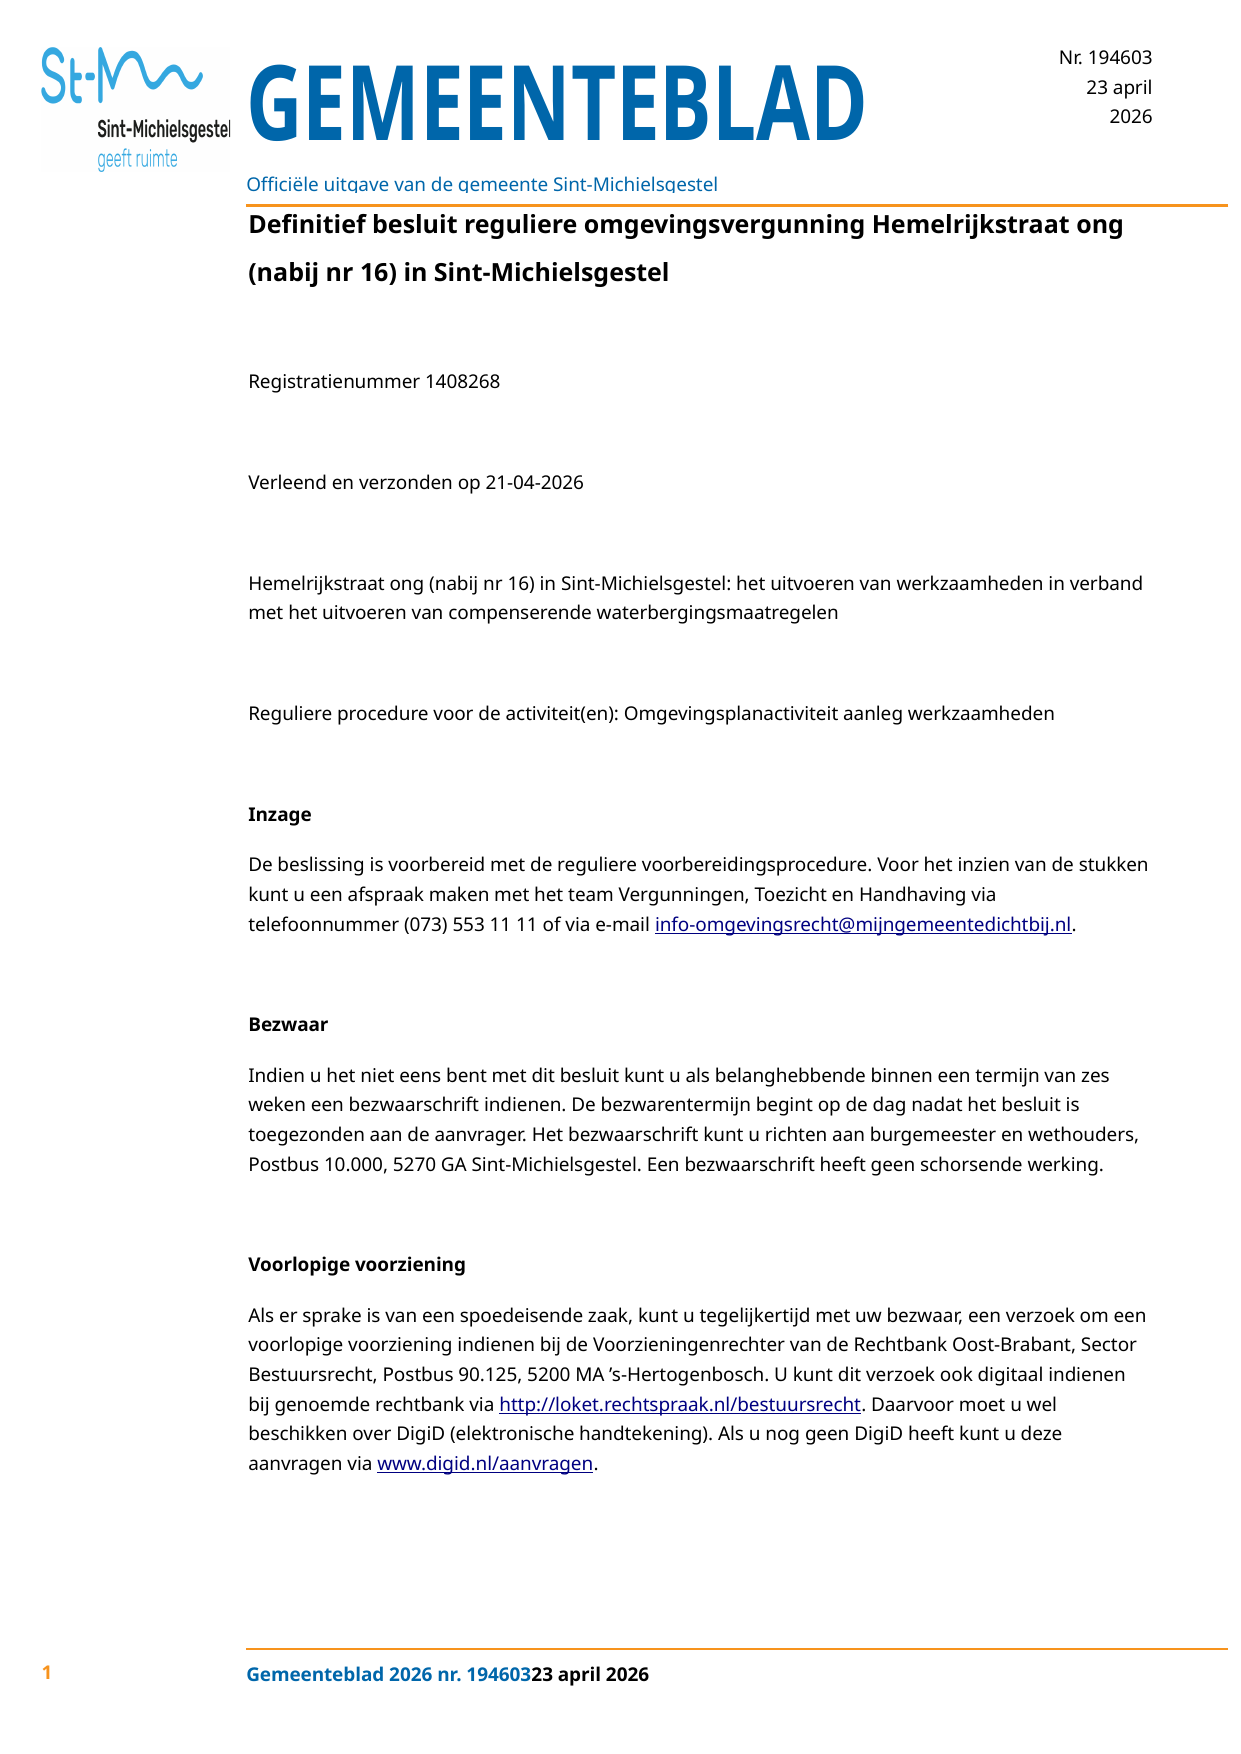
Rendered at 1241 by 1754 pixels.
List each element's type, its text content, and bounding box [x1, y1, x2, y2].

text Verleend en verzonden op 21-04-2026 [248, 469, 1152, 495]
text Reguliere procedure voor de activiteit(en): Omgevingsplanactiviteit aanleg werkzaamheden [248, 700, 1152, 726]
text Hemelrijkstraat ong (nabij nr 16) in Sint-Michielsgestel: het uitvoeren van werkzaamheden in verband met het uitvoeren van compenserende waterbergingsmaatregelen [248, 570, 1152, 625]
text Voorlopige voorziening [248, 1252, 1152, 1277]
text De beslissing is voorbereid met de reguliere voorbereidingsprocedure. Voor het inzien van de stukken kunt u een afspraak maken met het team Vergunningen, Toezicht en Handhaving via telefoonnummer (073) 553 11 11 of via e-mail info-omgevingsrecht@mijngemeentedichtbij.nl. [248, 852, 1152, 937]
text Inzage [248, 801, 1152, 827]
text Indien u het niet eens bent met dit besluit kunt u als belanghebbende binnen een termijn van zes weken een bezwaarschrift indienen. De bezwarentermijn begint op de dag nadat het besluit is toegezonden aan de aanvrager. Het bezwaarschrift kunt u richten aan burgemeester en wethouders, Postbus 10.000, 5270 GA Sint-Michielsgestel. Een bezwaarschrift heeft geen schorsende werking. [248, 1062, 1152, 1177]
text Definitief besluit reguliere omgevingsvergunning Hemelrijkstraat ong (nabij nr 16) in Sint-Michielsgestel [248, 207, 1152, 288]
text Registratienummer 1408268 [248, 368, 1152, 394]
text Bezwaar [248, 1012, 1152, 1037]
picture [41, 47, 231, 172]
text Als er sprake is van een spoedeisende zaak, kunt u tegelijkertijd met uw bezwaar, een verzoek om een voorlopige voorziening indienen bij de Voorzieningenrechter van de Rechtbank Oost-Brabant, Sector Bestuursrecht, Postbus 90.125, 5200 MA ’s-Hertogenbosch. U kunt dit verzoek ook digitaal indienen bij genoemde rechtbank via http://loket.rechtspraak.nl/bestuursrecht. Daarvoor moet u wel beschikken over DigiD (elektronische handtekening). Als u nog geen DigiD heeft kunt u deze aanvragen via www.digid.nl/aanvragen. [248, 1302, 1152, 1476]
